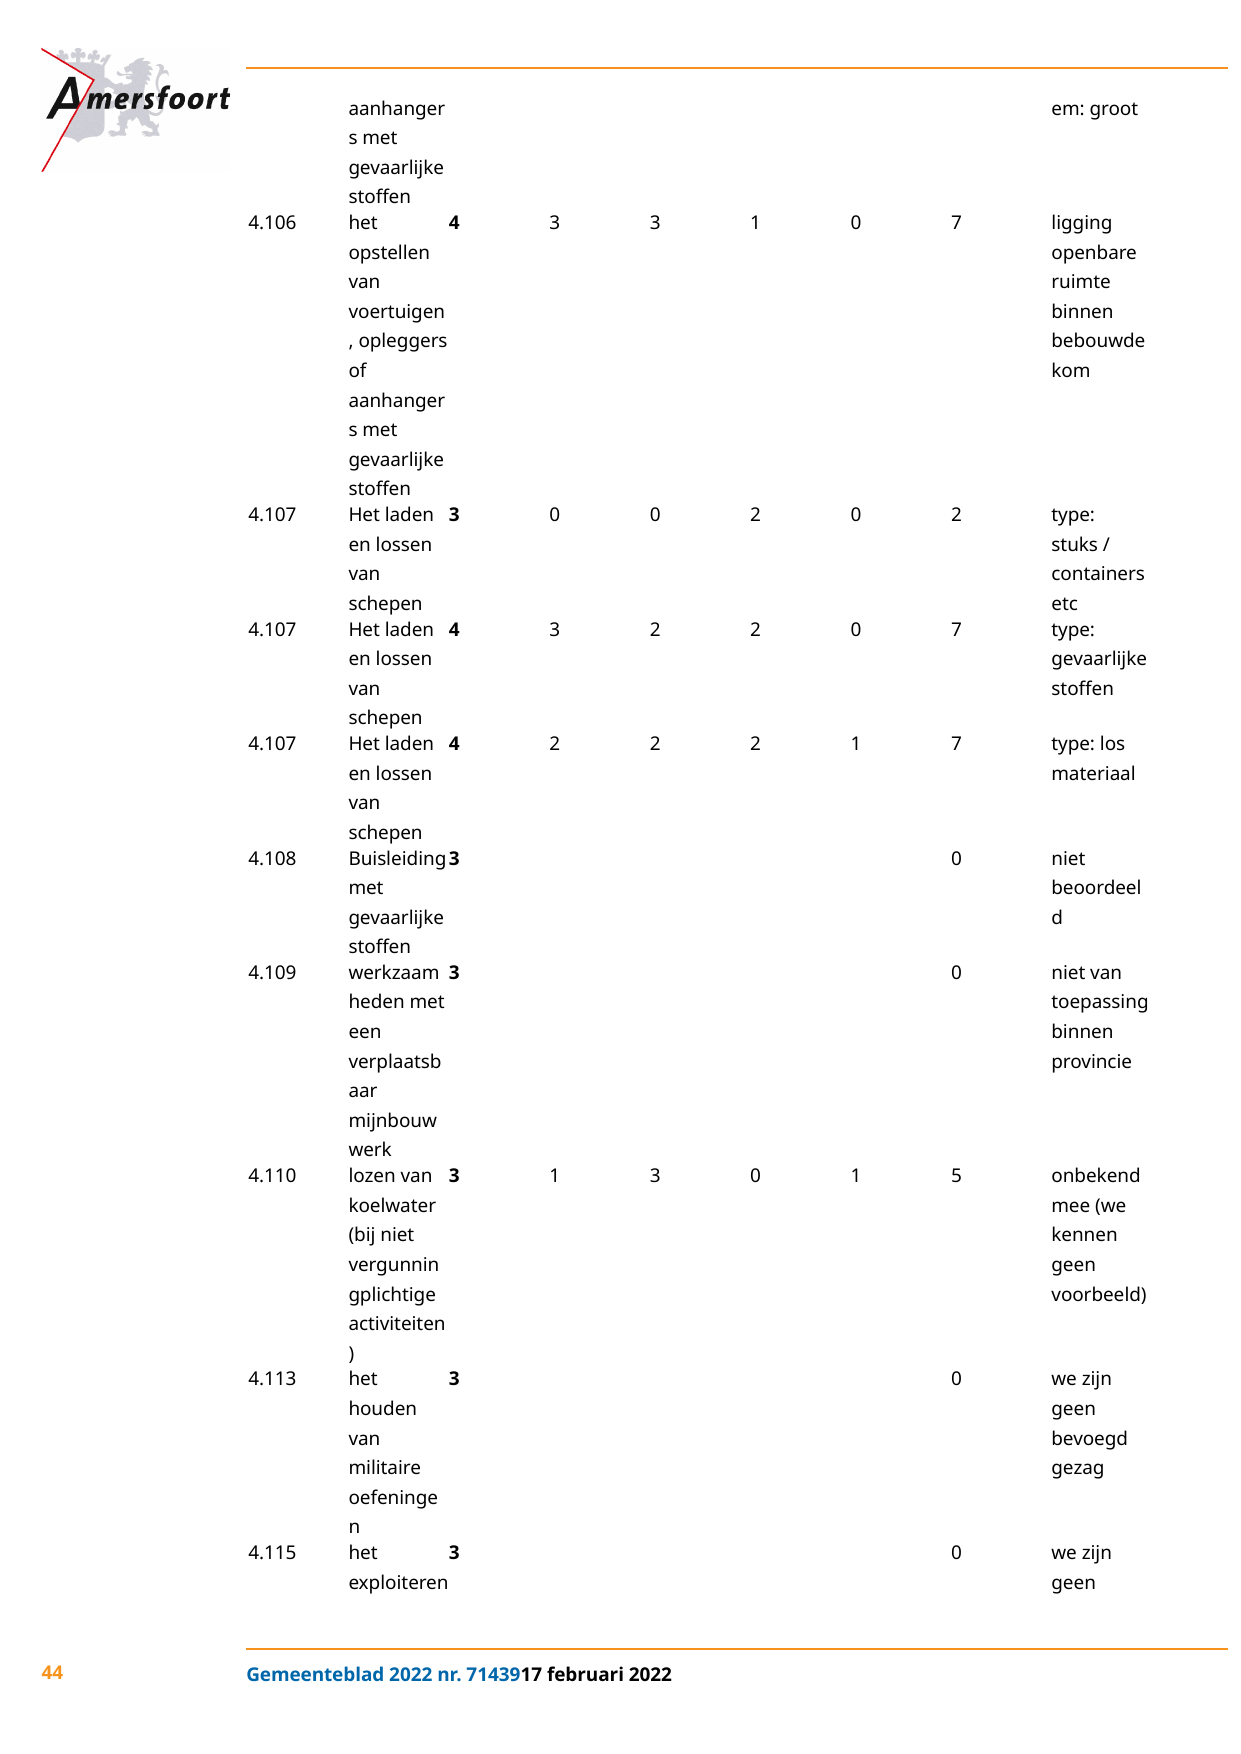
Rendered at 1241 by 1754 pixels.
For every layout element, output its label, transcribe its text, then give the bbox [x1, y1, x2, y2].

table_cell [850, 845, 951, 959]
table_cell ligging openbare ruimte binnen bebouwde kom [1051, 209, 1152, 501]
table_cell [650, 845, 750, 959]
table_cell 2 [750, 501, 850, 616]
table_cell 0 [650, 501, 750, 616]
table_cell 4.110 [248, 1163, 348, 1366]
table_cell em: groot [1051, 95, 1152, 209]
table_cell 4.107 [248, 730, 348, 845]
table_cell 0 [750, 1163, 850, 1366]
table_cell [650, 95, 750, 209]
table_cell 3 [549, 616, 649, 730]
table_cell [549, 1366, 649, 1539]
picture [41, 47, 231, 172]
table_cell 2 [951, 501, 1051, 616]
table_cell lozen van koelwater (bij niet vergunningplichtige activiteiten) [348, 1163, 449, 1366]
table_cell 1 [850, 1163, 951, 1366]
table_cell Het laden en lossen van schepen [348, 730, 449, 845]
table_cell [750, 1366, 850, 1539]
table_cell 0 [951, 959, 1051, 1162]
table_cell 4 [449, 616, 549, 730]
table_cell 7 [951, 730, 1051, 845]
table_cell 2 [750, 730, 850, 845]
table_cell 3 [650, 209, 750, 501]
table_cell Het laden en lossen van schepen [348, 616, 449, 730]
table_cell we zijn geen [1051, 1539, 1152, 1594]
table_cell niet beoordeeld [1051, 845, 1152, 959]
table_cell [850, 1539, 951, 1594]
table_cell we zijn geen bevoegd gezag [1051, 1366, 1152, 1539]
table_cell type: stuks / containers etc [1051, 501, 1152, 616]
table_cell 3 [449, 959, 549, 1162]
table_cell 4.113 [248, 1366, 348, 1539]
table_cell [549, 95, 649, 209]
table_cell 4.115 [248, 1539, 348, 1594]
table_cell het opstellen van voertuigen, opleggers of aanhangers met gevaarlijke stoffen [348, 209, 449, 501]
table_cell 0 [549, 501, 649, 616]
table_cell [951, 95, 1051, 209]
table_cell 2 [650, 730, 750, 845]
table_cell 4.109 [248, 959, 348, 1162]
table_cell [750, 95, 850, 209]
table_cell [650, 959, 750, 1162]
table_cell werkzaamheden met een verplaatsbaar mijnbouwwerk [348, 959, 449, 1162]
table_cell [248, 95, 348, 209]
table_cell [850, 1366, 951, 1539]
table_cell 4 [449, 730, 549, 845]
table_cell 1 [549, 1163, 649, 1366]
table_cell 4.108 [248, 845, 348, 959]
table_cell 3 [549, 209, 649, 501]
table_cell 0 [951, 845, 1051, 959]
table_cell 7 [951, 616, 1051, 730]
table_cell het exploiteren [348, 1539, 449, 1594]
table_cell [549, 845, 649, 959]
table_cell type: los materiaal [1051, 730, 1152, 845]
table_cell [750, 959, 850, 1162]
table_cell 0 [850, 616, 951, 730]
table_cell aanhangers met gevaarlijke stoffen [348, 95, 449, 209]
table_cell [549, 959, 649, 1162]
table_cell 4.107 [248, 501, 348, 616]
table_cell 3 [449, 845, 549, 959]
table_cell 2 [750, 616, 850, 730]
table_cell 1 [850, 730, 951, 845]
table_cell 0 [951, 1539, 1051, 1594]
table_cell 3 [449, 1539, 549, 1594]
table_cell onbekend mee (we kennen geen voorbeeld) [1051, 1163, 1152, 1366]
table_cell 7 [951, 209, 1051, 501]
table_cell [750, 845, 850, 959]
table_cell 2 [650, 616, 750, 730]
table_cell type: gevaarlijke stoffen [1051, 616, 1152, 730]
table_cell 0 [951, 1366, 1051, 1539]
table_cell [549, 1539, 649, 1594]
table_cell [650, 1539, 750, 1594]
table_cell 2 [549, 730, 649, 845]
table_cell 4.106 [248, 209, 348, 501]
table_cell Het laden en lossen van schepen [348, 501, 449, 616]
table_cell niet van toepassing binnen provincie [1051, 959, 1152, 1162]
table_cell Buisleiding met gevaarlijke stoffen [348, 845, 449, 959]
table_cell 3 [449, 1366, 549, 1539]
table_cell 0 [850, 501, 951, 616]
table_cell [650, 1366, 750, 1539]
table_cell 4.107 [248, 616, 348, 730]
table_cell [850, 95, 951, 209]
table_cell [449, 95, 549, 209]
table_cell [850, 959, 951, 1162]
table_cell [750, 1539, 850, 1594]
table_cell 1 [750, 209, 850, 501]
table_cell 0 [850, 209, 951, 501]
table_cell 3 [449, 1163, 549, 1366]
table_cell 5 [951, 1163, 1051, 1366]
table_cell 3 [650, 1163, 750, 1366]
table_cell het houden van militaire oefeningen [348, 1366, 449, 1539]
table_cell 4 [449, 209, 549, 501]
table_cell 3 [449, 501, 549, 616]
